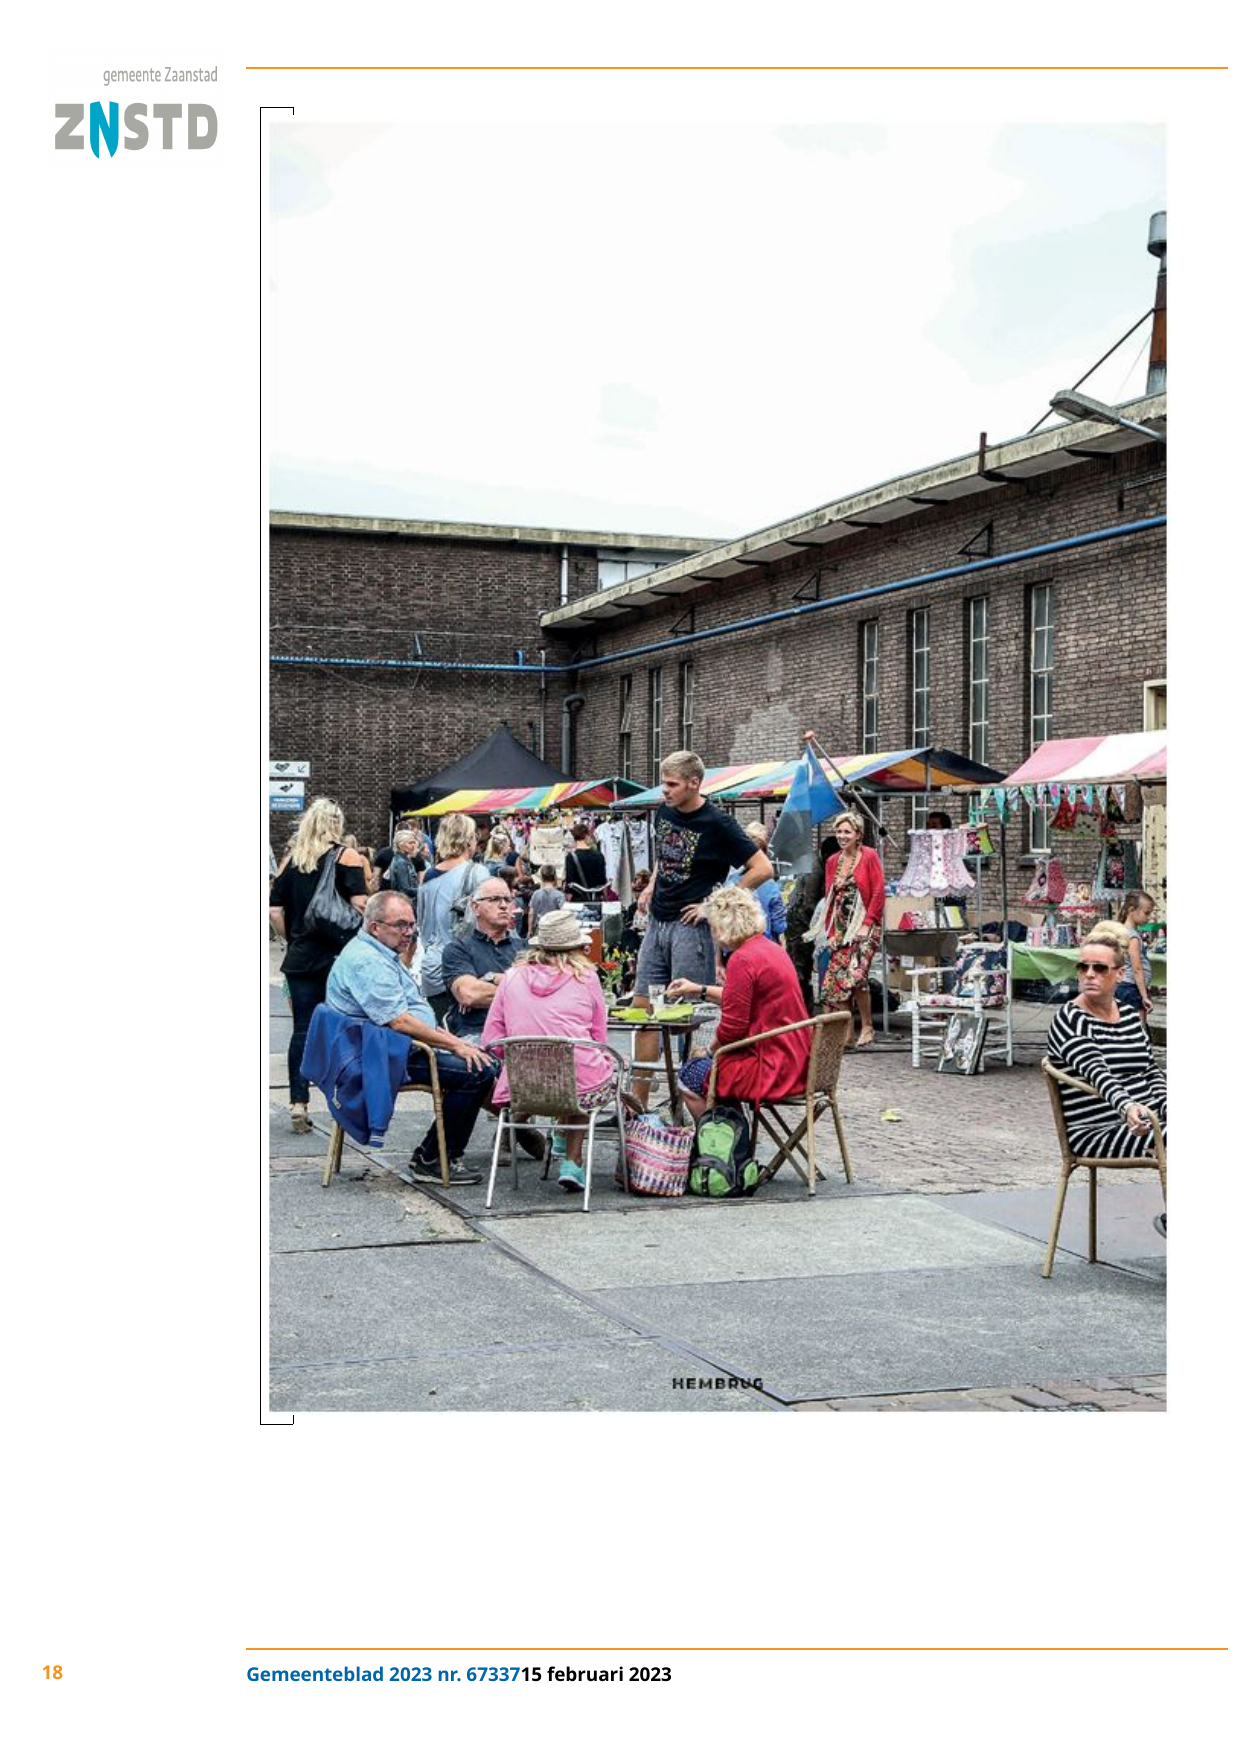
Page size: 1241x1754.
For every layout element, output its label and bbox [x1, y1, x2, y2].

picture [268, 115, 1173, 1415]
picture [41, 47, 231, 172]
